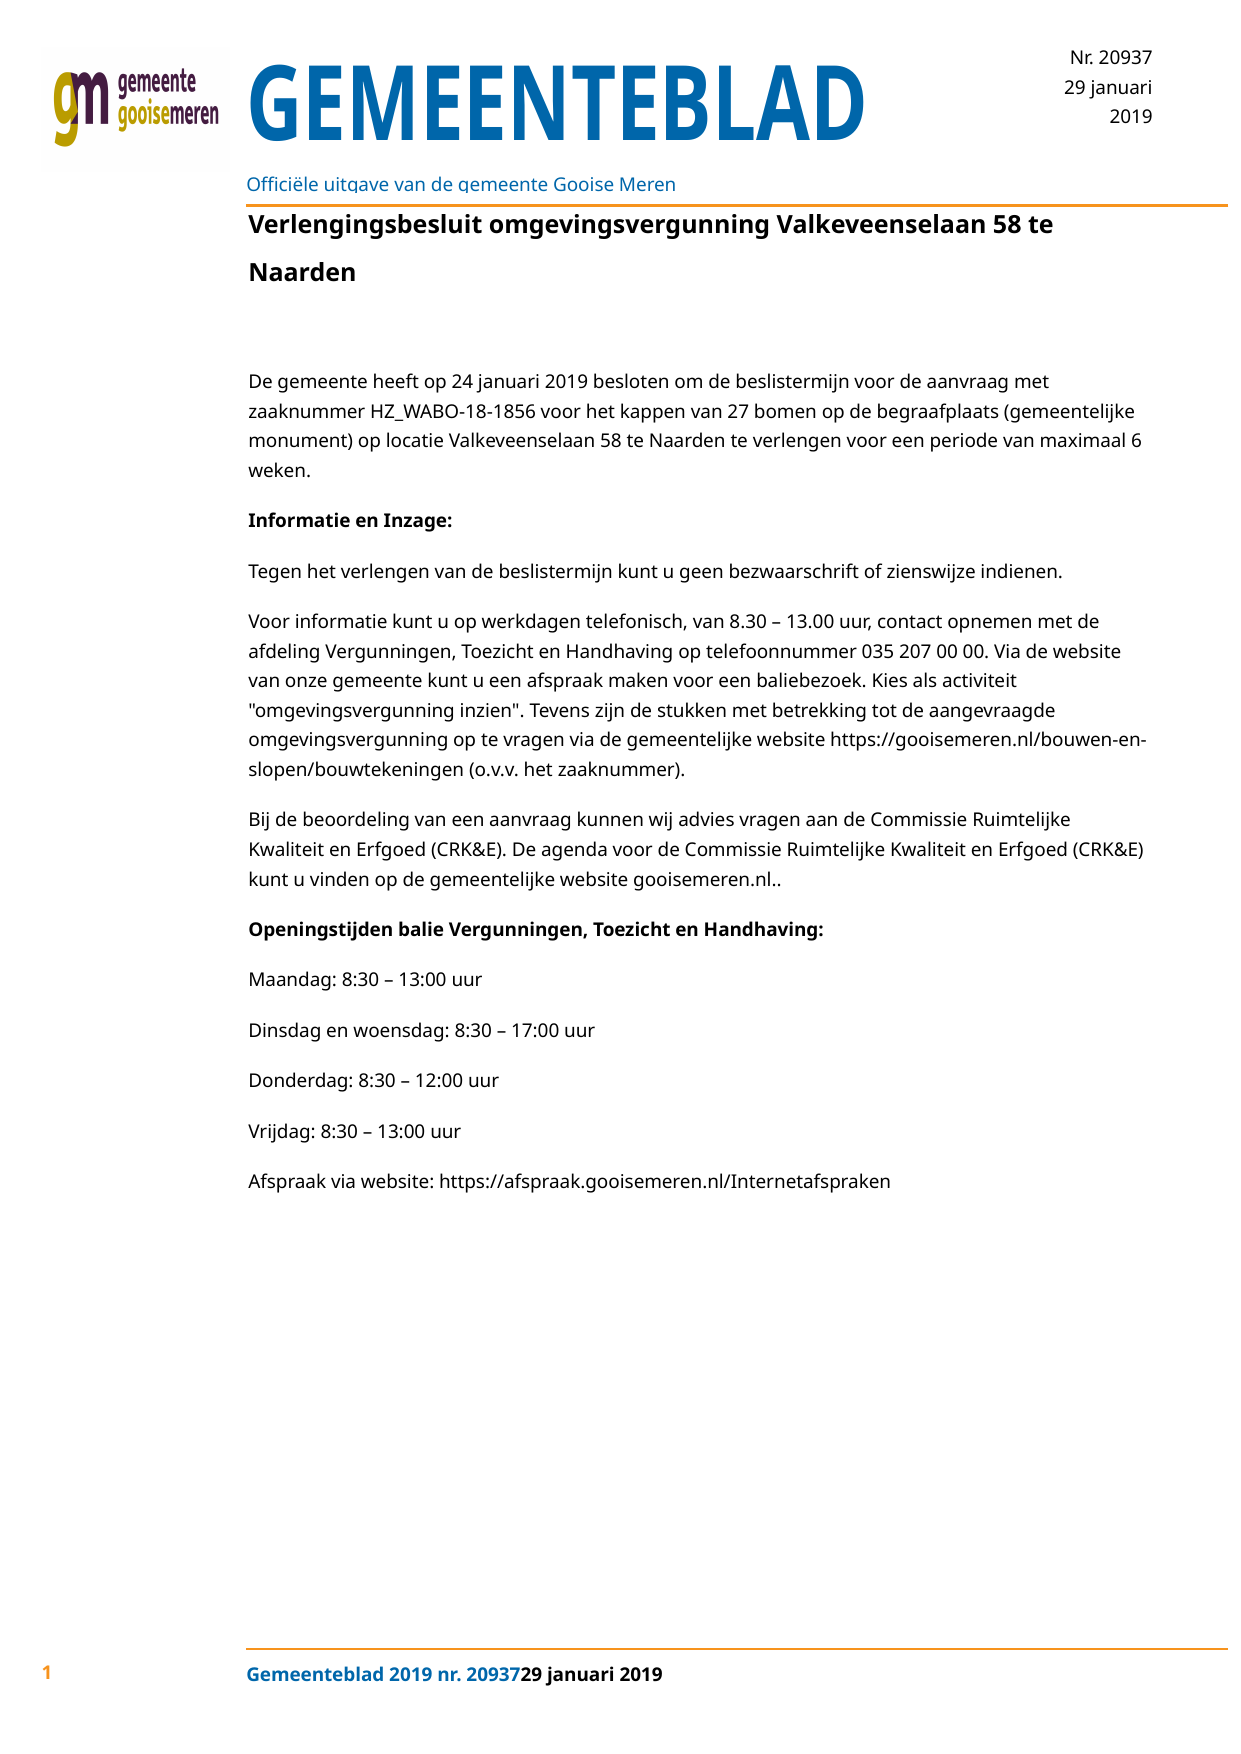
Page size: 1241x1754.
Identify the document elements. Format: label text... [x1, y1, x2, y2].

picture [41, 47, 231, 172]
text Openingstijden balie Vergunningen, Toezicht en Handhaving: [248, 916, 1152, 942]
text Tegen het verlengen van de beslistermijn kunt u geen bezwaarschrift of zienswijze indienen. [248, 558, 1152, 584]
text Donderdag: 8:30 – 12:00 uur [248, 1067, 1152, 1093]
text Informatie en Inzage: [248, 507, 1152, 533]
text Bij de beoordeling van een aanvraag kunnen wij advies vragen aan de Commissie Ruimtelijke Kwaliteit en Erfgoed (CRK&E). De agenda voor de Commissie Ruimtelijke Kwaliteit en Erfgoed (CRK&E) kunt u vinden op de gemeentelijke website gooisemeren.nl.. [248, 807, 1152, 892]
text Vrijdag: 8:30 – 13:00 uur [248, 1118, 1152, 1144]
text Afspraak via website: https://afspraak.gooisemeren.nl/Internetafspraken [248, 1168, 1152, 1194]
text Verlengingsbesluit omgevingsvergunning Valkeveenselaan 58 te Naarden [248, 207, 1152, 288]
text De gemeente heeft op 24 januari 2019 besloten om de beslistermijn voor de aanvraag met zaaknummer HZ_WABO-18-1856 voor het kappen van 27 bomen op de begraafplaats (gemeentelijke monument) op locatie Valkeveenselaan 58 te Naarden te verlengen voor een periode van maximaal 6 weken. [248, 368, 1152, 483]
text Voor informatie kunt u op werkdagen telefonisch, van 8.30 – 13.00 uur, contact opnemen met de afdeling Vergunningen, Toezicht en Handhaving op telefoonnummer 035 207 00 00. Via de website van onze gemeente kunt u een afspraak maken voor een baliebezoek. Kies als activiteit "omgevingsvergunning inzien". Tevens zijn de stukken met betrekking tot de aangevraagde omgevingsvergunning op te vragen via de gemeentelijke website https://gooisemeren.nl/bouwen-en-slopen/bouwtekeningen (o.v.v. het zaaknummer). [248, 608, 1152, 782]
text Dinsdag en woensdag: 8:30 – 17:00 uur [248, 1017, 1152, 1043]
text Maandag: 8:30 – 13:00 uur [248, 967, 1152, 992]
